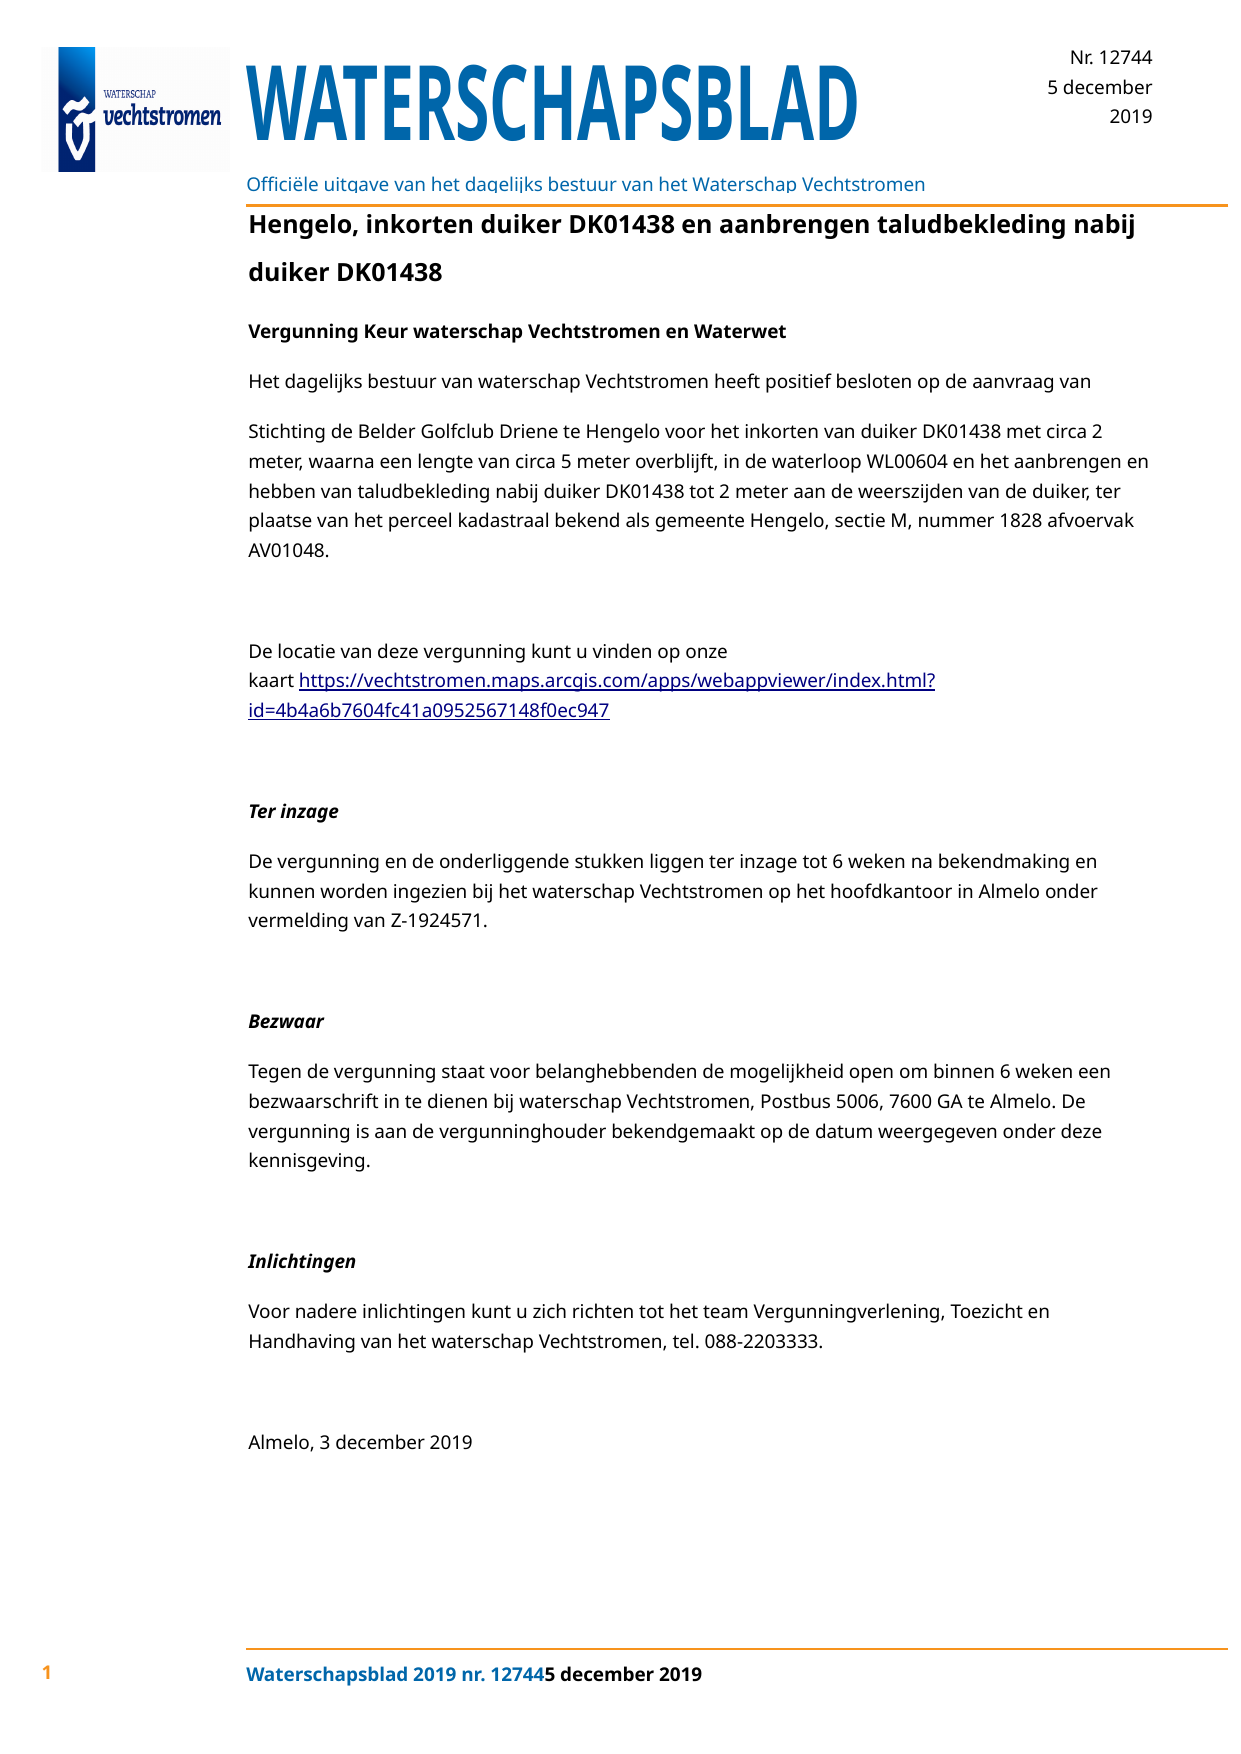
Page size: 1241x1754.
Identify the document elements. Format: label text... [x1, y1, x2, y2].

text Ter inzage [248, 798, 1152, 824]
text Voor nadere inlichtingen kunt u zich richten tot het team Vergunningverlening, Toezicht en Handhaving van het waterschap Vechtstromen, tel. 088-2203333. [248, 1299, 1152, 1354]
text Inlichtingen [248, 1248, 1152, 1274]
text De locatie van deze vergunning kunt u vinden op onze kaart https://vechtstromen.maps.arcgis.com/apps/webappviewer/index.html?id=4b4a6b7604fc41a0952567148f0ec947 [248, 638, 1152, 723]
text Vergunning Keur waterschap Vechtstromen en Waterwet [248, 318, 1152, 344]
text Het dagelijks bestuur van waterschap Vechtstromen heeft positief besloten op de aanvraag van [248, 368, 1152, 394]
text Bezwaar [248, 1008, 1152, 1034]
text Hengelo, inkorten duiker DK01438 en aanbrengen taludbekleding nabij duiker DK01438 [248, 207, 1152, 288]
text Almelo, 3 december 2019 [248, 1429, 1152, 1455]
text De vergunning en de onderliggende stukken liggen ter inzage tot 6 weken na bekendmaking en kunnen worden ingezien bij het waterschap Vechtstromen op het hoofdkantoor in Almelo onder vermelding van Z-1924571. [248, 848, 1152, 933]
picture [41, 47, 231, 172]
text Stichting de Belder Golfclub Driene te Hengelo voor het inkorten van duiker DK01438 met circa 2 meter, waarna een lengte van circa 5 meter overblijft, in de waterloop WL00604 en het aanbrengen en hebben van taludbekleding nabij duiker DK01438 tot 2 meter aan de weerszijden van de duiker, ter plaatse van het perceel kadastraal bekend als gemeente Hengelo, sectie M, nummer 1828 afvoervak AV01048. [248, 419, 1152, 563]
text Tegen de vergunning staat voor belanghebbenden de mogelijkheid open om binnen 6 weken een bezwaarschrift in te dienen bij waterschap Vechtstromen, Postbus 5006, 7600 GA te Almelo. De vergunning is aan de vergunninghouder bekendgemaakt op de datum weergegeven onder deze kennisgeving. [248, 1059, 1152, 1173]
